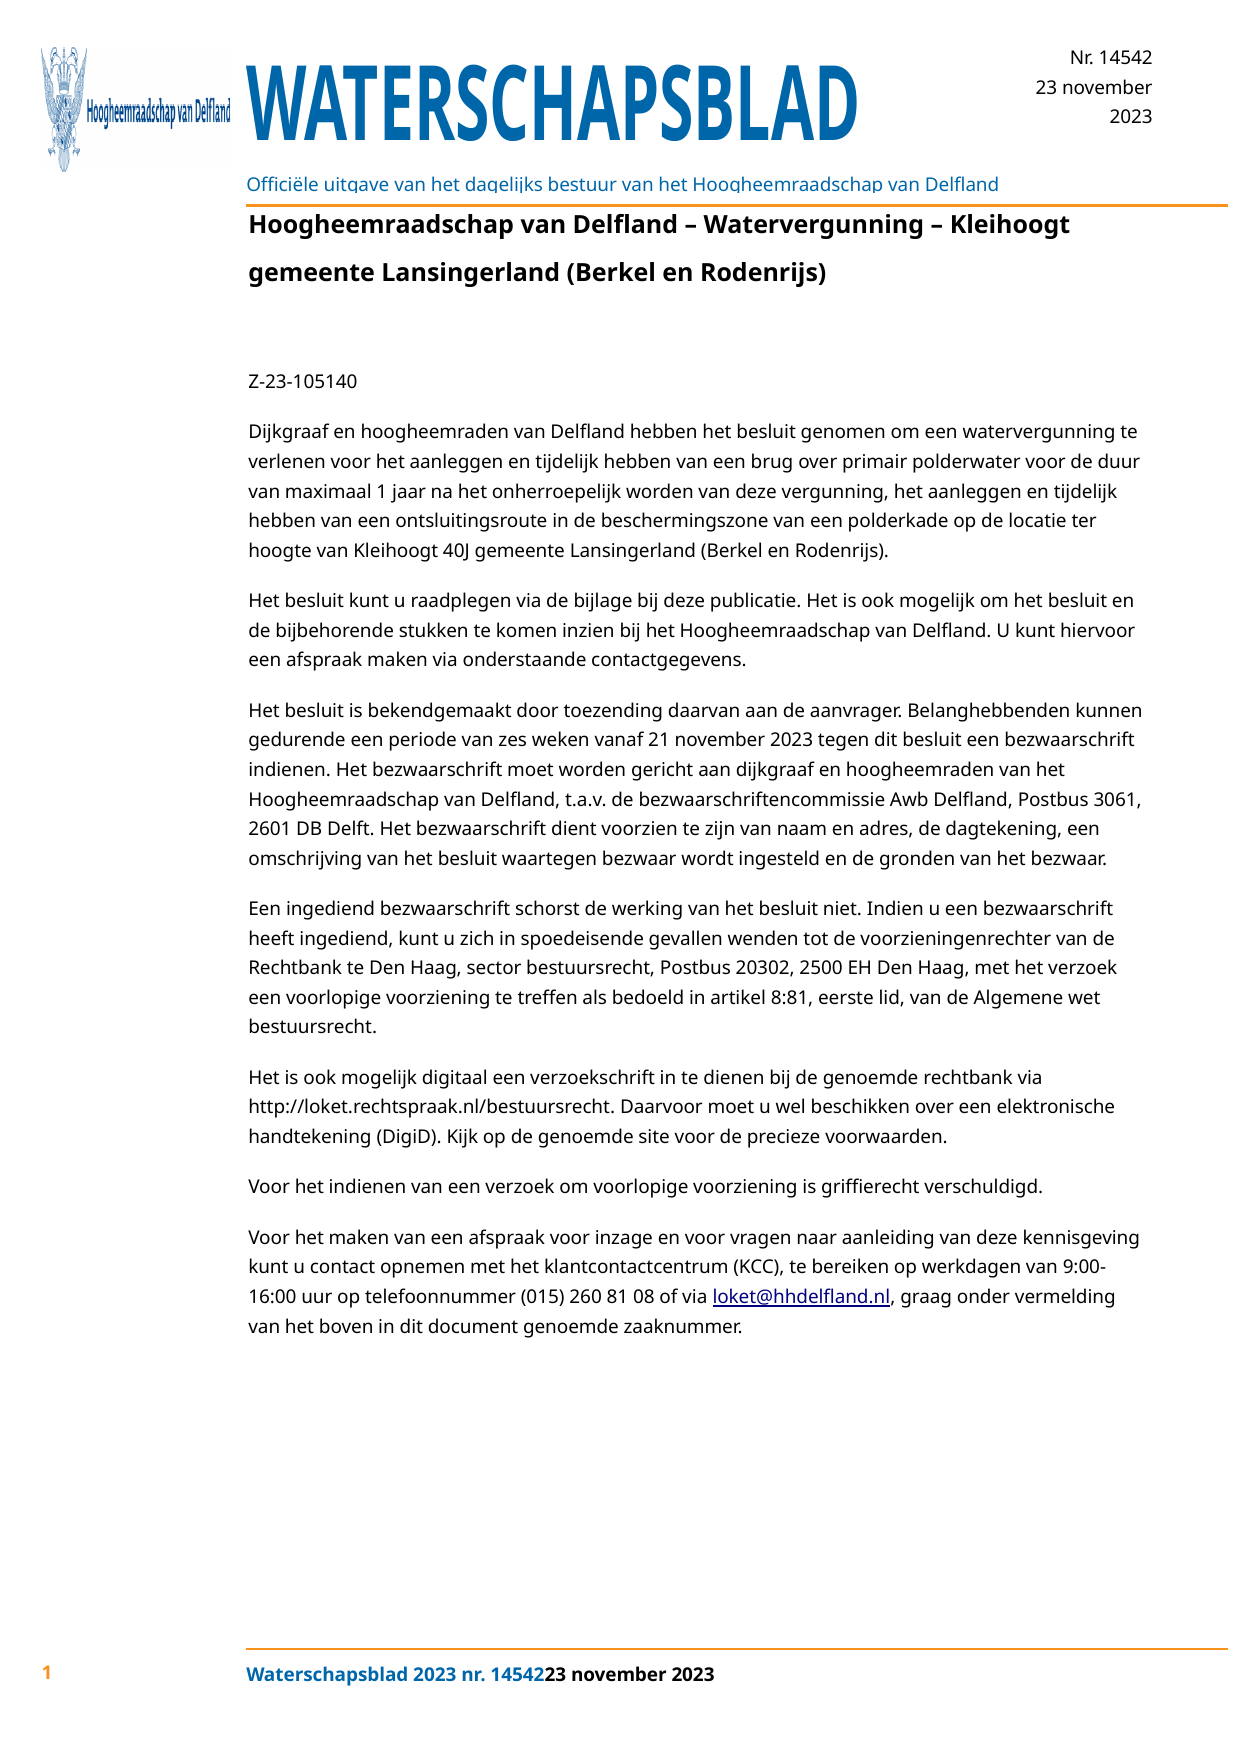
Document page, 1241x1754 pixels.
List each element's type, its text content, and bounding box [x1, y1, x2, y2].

picture [41, 47, 231, 172]
text Hoogheemraadschap van Delfland – Watervergunning – Kleihoogt gemeente Lansingerland (Berkel en Rodenrijs) [248, 207, 1152, 288]
text Het besluit is bekendgemaakt door toezending daarvan aan de aanvrager. Belanghebbenden kunnen gedurende een periode van zes weken vanaf 21 november 2023 tegen dit besluit een bezwaarschrift indienen. Het bezwaarschrift moet worden gericht aan dijkgraaf en hoogheemraden van het Hoogheemraadschap van Delfland, t.a.v. de bezwaarschriftencommissie Awb Delfland, Postbus 3061, 2601 DB Delft. Het bezwaarschrift dient voorzien te zijn van naam en adres, de dagtekening, een omschrijving van het besluit waartegen bezwaar wordt ingesteld en de gronden van het bezwaar. [248, 697, 1152, 871]
text Dijkgraaf en hoogheemraden van Delfland hebben het besluit genomen om een watervergunning te verlenen voor het aanleggen en tijdelijk hebben van een brug over primair polderwater voor de duur van maximaal 1 jaar na het onherroepelijk worden van deze vergunning, het aanleggen en tijdelijk hebben van een ontsluitingsroute in de beschermingszone van een polderkade op de locatie ter hoogte van Kleihoogt 40J gemeente Lansingerland (Berkel en Rodenrijs). [248, 419, 1152, 563]
text Een ingediend bezwaarschrift schorst de werking van het besluit niet. Indien u een bezwaarschrift heeft ingediend, kunt u zich in spoedeisende gevallen wenden tot de voorzieningenrechter van de Rechtbank te Den Haag, sector bestuursrecht, Postbus 20302, 2500 EH Den Haag, met het verzoek een voorlopige voorziening te treffen als bedoeld in artikel 8:81, eerste lid, van de Algemene wet bestuursrecht. [248, 895, 1152, 1039]
text Voor het maken van een afspraak voor inzage en voor vragen naar aanleiding van deze kennisgeving kunt u contact opnemen met het klantcontactcentrum (KCC), te bereiken op werkdagen van 9:00-16:00 uur op telefoonnummer (015) 260 81 08 of via loket@hhdelfland.nl, graag onder vermelding van het boven in dit document genoemde zaaknummer. [248, 1224, 1152, 1339]
text Z-23-105140 [248, 368, 1152, 394]
text Voor het indienen van een verzoek om voorlopige voorziening is griffierecht verschuldigd. [248, 1174, 1152, 1199]
text Het besluit kunt u raadplegen via de bijlage bij deze publicatie. Het is ook mogelijk om het besluit en de bijbehorende stukken te komen inzien bij het Hoogheemraadschap van Delfland. U kunt hiervoor een afspraak maken via onderstaande contactgegevens. [248, 587, 1152, 672]
text Het is ook mogelijk digitaal een verzoekschrift in te dienen bij de genoemde rechtbank via http://loket.rechtspraak.nl/bestuursrecht. Daarvoor moet u wel beschikken over een elektronische handtekening (DigiD). Kijk op de genoemde site voor de precieze voorwaarden. [248, 1064, 1152, 1149]
